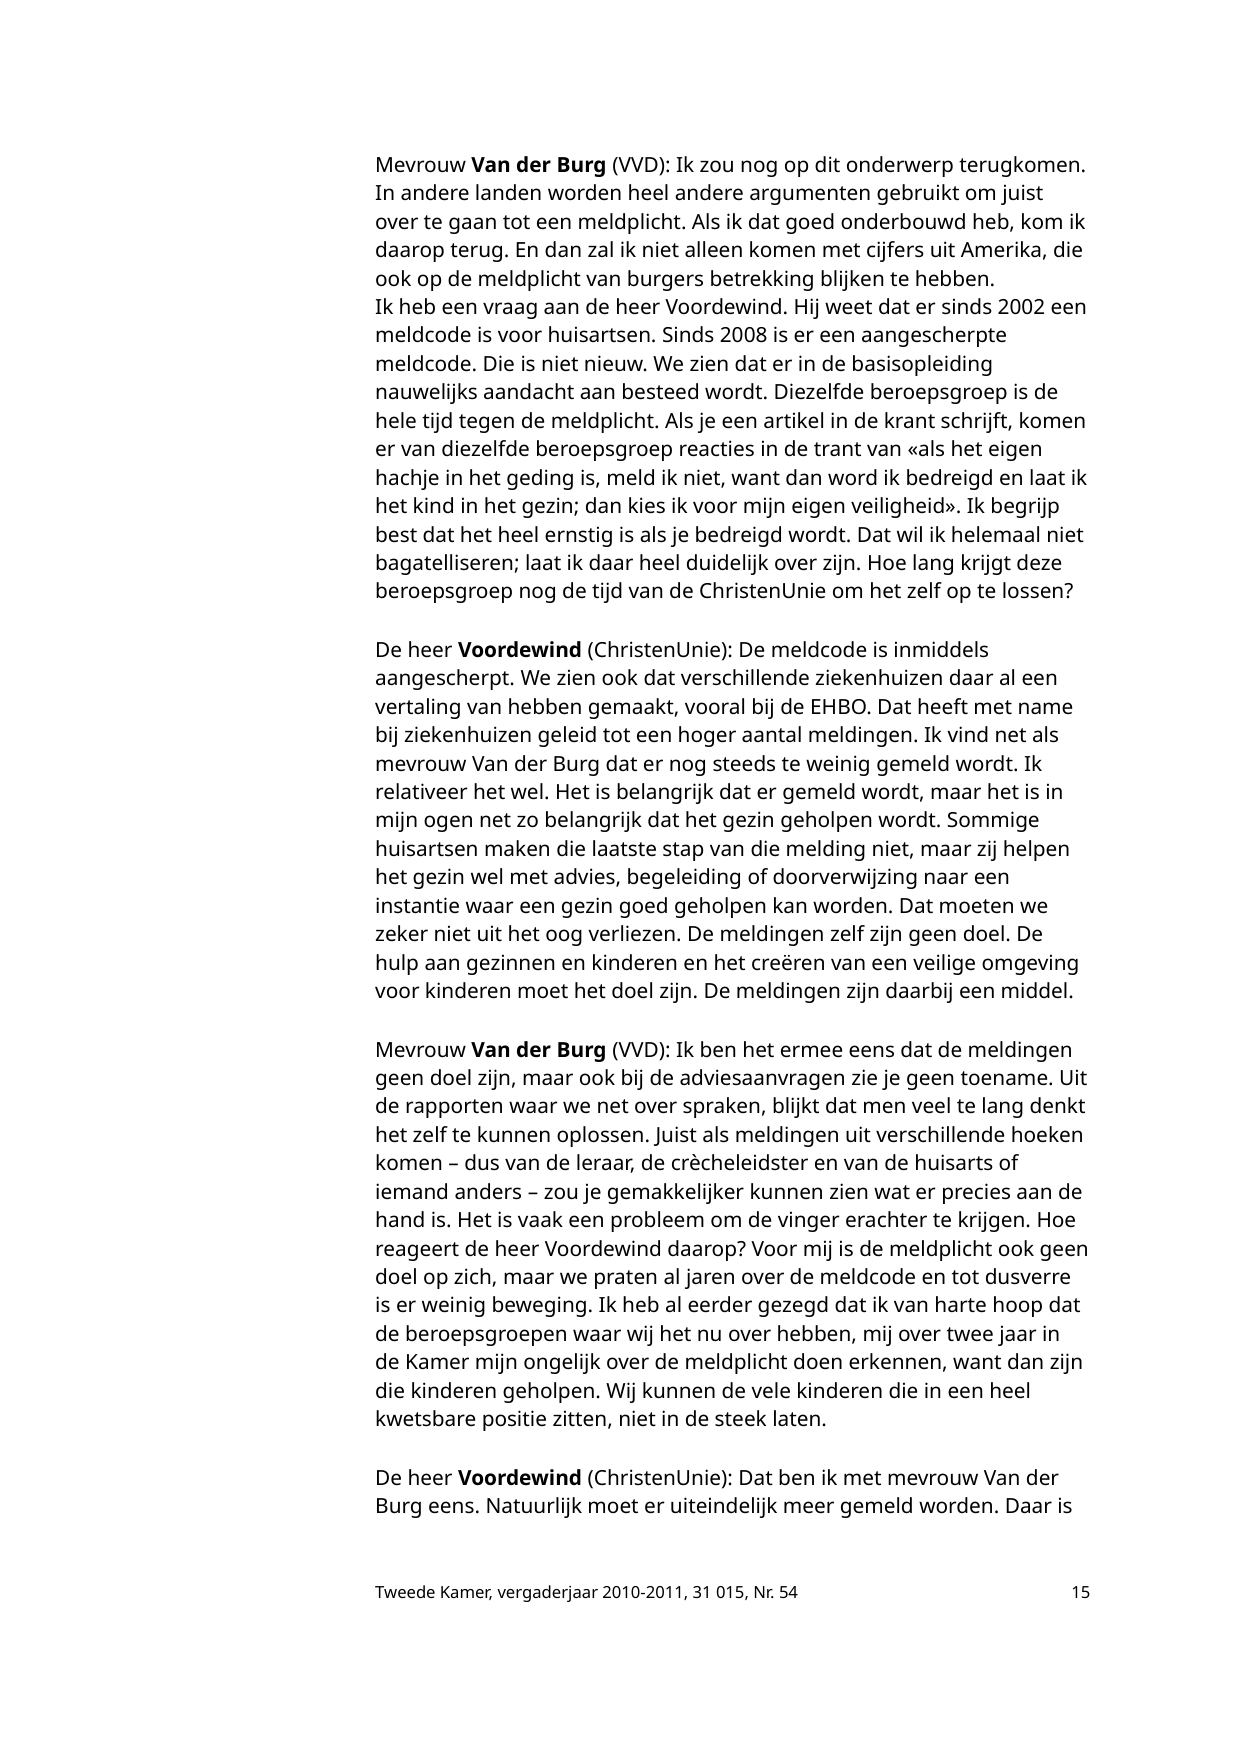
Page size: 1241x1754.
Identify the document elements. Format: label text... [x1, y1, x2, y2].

text Mevrouw Van der Burg (VVD): Ik zou nog op dit onderwerp terugkomen. In andere landen worden heel andere argumenten gebruikt om juist over te gaan tot een meldplicht. Als ik dat goed onderbouwd heb, kom ik daarop terug. En dan zal ik niet alleen komen met cijfers uit Amerika, die ook op de meldplicht van burgers betrekking blijken te hebben. [375, 150, 1090, 292]
text De heer Voordewind (ChristenUnie): De meldcode is inmiddels aangescherpt. We zien ook dat verschillende ziekenhuizen daar al een vertaling van hebben gemaakt, vooral bij de EHBO. Dat heeft met name bij ziekenhuizen geleid tot een hoger aantal meldingen. Ik vind net als mevrouw Van der Burg dat er nog steeds te weinig gemeld wordt. Ik relativeer het wel. Het is belangrijk dat er gemeld wordt, maar het is in mijn ogen net zo belangrijk dat het gezin geholpen wordt. Sommige huisartsen maken die laatste stap van die melding niet, maar zij helpen het gezin wel met advies, begeleiding of doorverwijzing naar een instantie waar een gezin goed geholpen kan worden. Dat moeten we zeker niet uit het oog verliezen. De meldingen zelf zijn geen doel. De hulp aan gezinnen en kinderen en het creëren van een veilige omgeving voor kinderen moet het doel zijn. De meldingen zijn daarbij een middel. [375, 635, 1090, 1005]
text Mevrouw Van der Burg (VVD): Ik ben het ermee eens dat de meldingen geen doel zijn, maar ook bij de adviesaanvragen zie je geen toename. Uit de rapporten waar we net over spraken, blijkt dat men veel te lang denkt het zelf te kunnen oplossen. Juist als meldingen uit verschillende hoeken komen – dus van de leraar, de crècheleidster en van de huisarts of iemand anders – zou je gemakkelijker kunnen zien wat er precies aan de hand is. Het is vaak een probleem om de vinger erachter te krijgen. Hoe reageert de heer Voordewind daarop? Voor mij is de meldplicht ook geen doel op zich, maar we praten al jaren over de meldcode en tot dusverre is er weinig beweging. Ik heb al eerder gezegd dat ik van harte hoop dat de beroepsgroepen waar wij het nu over hebben, mij over twee jaar in de Kamer mijn ongelijk over de meldplicht doen erkennen, want dan zijn die kinderen geholpen. Wij kunnen de vele kinderen die in een heel kwetsbare positie zitten, niet in de steek laten. [375, 1035, 1090, 1433]
text Ik heb een vraag aan de heer Voordewind. Hij weet dat er sinds 2002 een meldcode is voor huisartsen. Sinds 2008 is er een aangescherpte meldcode. Die is niet nieuw. We zien dat er in de basisopleiding nauwelijks aandacht aan besteed wordt. Diezelfde beroepsgroep is de hele tijd tegen de meldplicht. Als je een artikel in de krant schrijft, komen er van diezelfde beroepsgroep reacties in de trant van «als het eigen hachje in het geding is, meld ik niet, want dan word ik bedreigd en laat ik het kind in het gezin; dan kies ik voor mijn eigen veiligheid». Ik begrijp best dat het heel ernstig is als je bedreigd wordt. Dat wil ik helemaal niet bagatelliseren; laat ik daar heel duidelijk over zijn. Hoe lang krijgt deze beroepsgroep nog de tijd van de ChristenUnie om het zelf op te lossen? [375, 292, 1090, 605]
text De heer Voordewind (ChristenUnie): Dat ben ik met mevrouw Van der Burg eens. Natuurlijk moet er uiteindelijk meer gemeld worden. Daar is [375, 1463, 1090, 1520]
